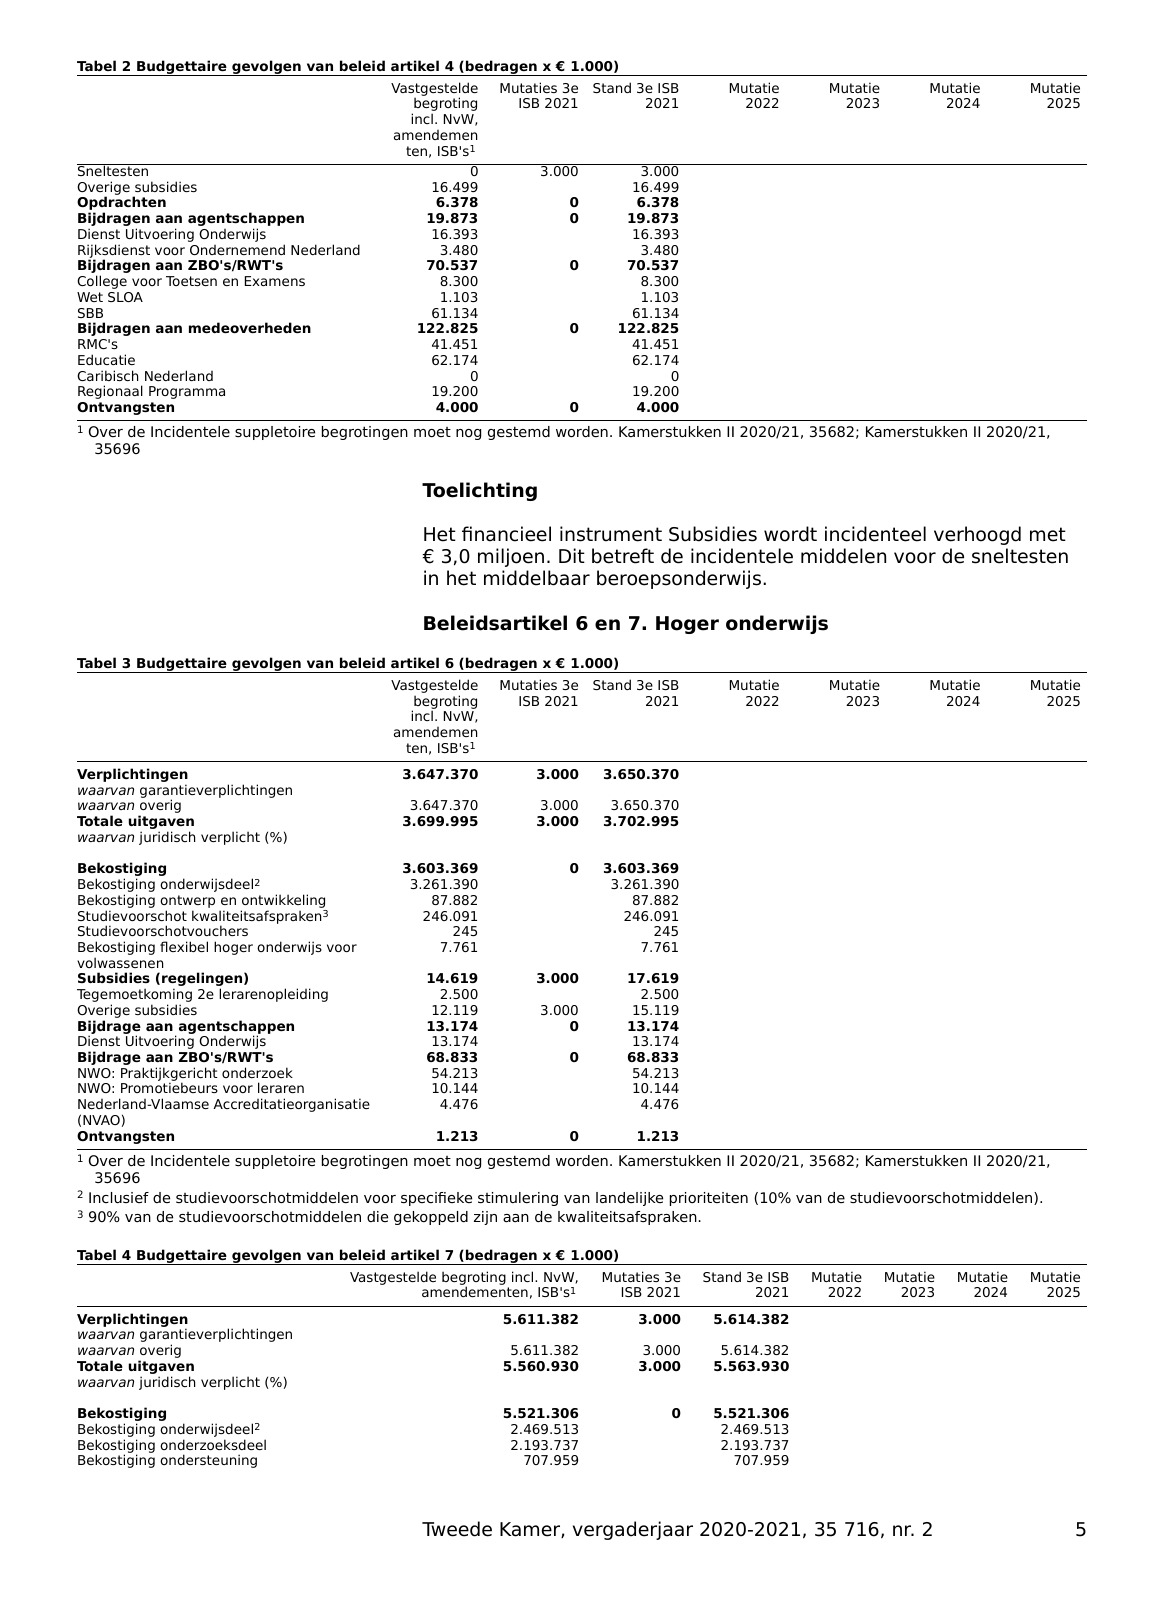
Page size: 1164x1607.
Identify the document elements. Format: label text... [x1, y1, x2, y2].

table_cell 5.614.382 [687, 1343, 795, 1359]
table_cell 87.882 [384, 893, 484, 908]
table_cell [685, 783, 785, 798]
table_cell [484, 290, 584, 305]
table_cell Studievoorschot kwaliteitsafspraken3 [77, 908, 384, 924]
table_cell 54.213 [384, 1066, 484, 1081]
table_cell 0 [484, 1019, 584, 1034]
table_cell [1014, 1422, 1087, 1437]
table_cell [685, 1003, 785, 1018]
table_cell Dienst Uitvoering Onderwijs [77, 1034, 384, 1050]
table_cell waarvan overig [77, 798, 384, 814]
table_cell [886, 762, 986, 782]
table_cell 68.833 [585, 1050, 685, 1066]
table_cell 3.480 [384, 243, 484, 258]
table_cell College voor Toetsen en Examens [77, 274, 384, 290]
table_cell 16.393 [384, 227, 484, 242]
table_cell 6.378 [384, 195, 484, 211]
table_cell Sneltesten [77, 165, 384, 179]
table_cell [585, 1390, 687, 1406]
table_cell 0 [484, 321, 584, 337]
table_cell [785, 211, 886, 227]
table_cell 15.119 [585, 1003, 685, 1018]
table_cell [986, 877, 1087, 893]
table_cell [795, 1390, 868, 1406]
table_cell [685, 243, 785, 258]
table_cell [986, 893, 1087, 908]
table_cell [484, 243, 584, 258]
table_cell [986, 987, 1087, 1003]
table_cell [785, 798, 886, 814]
table_cell 3.650.370 [585, 798, 685, 814]
table_cell [941, 1359, 1014, 1374]
table_cell Tegemoetkoming 2e lerarenopleiding [77, 987, 384, 1003]
table_cell [868, 1327, 941, 1343]
table_cell [484, 274, 584, 290]
table_cell [484, 337, 584, 353]
table_cell 0 [484, 211, 584, 227]
table_cell NWO: Praktijkgericht onderzoek [77, 1066, 384, 1081]
table_cell [886, 924, 986, 940]
table_cell 3.261.390 [585, 877, 685, 893]
table_cell [785, 814, 886, 830]
table_cell 3.000 [484, 1003, 584, 1018]
table_cell Mutatie 2024 [886, 76, 986, 164]
table_cell [886, 211, 986, 227]
table_cell [685, 908, 785, 924]
table_cell 707.959 [343, 1453, 585, 1469]
table_cell 5.563.930 [687, 1359, 795, 1374]
table_cell Bekostiging onderwijsdeel2 [77, 877, 384, 893]
table_cell [685, 321, 785, 337]
table_cell [941, 1453, 1014, 1469]
table_cell [886, 971, 986, 987]
table_cell 5.611.382 [343, 1307, 585, 1327]
table_cell [685, 165, 785, 179]
table_cell [941, 1343, 1014, 1359]
table_cell [986, 908, 1087, 924]
table_cell 246.091 [384, 908, 484, 924]
table_cell 3.000 [585, 165, 685, 179]
table_cell [1014, 1390, 1087, 1406]
table_cell [886, 814, 986, 830]
table_cell NWO: Promotiebeurs voor leraren [77, 1081, 384, 1097]
table_cell [484, 987, 584, 1003]
table_cell 4.476 [384, 1097, 484, 1128]
table_cell [785, 971, 886, 987]
table_cell [795, 1307, 868, 1327]
table_cell [986, 1097, 1087, 1128]
table_cell 2.500 [384, 987, 484, 1003]
table_cell [484, 908, 584, 924]
table_cell [986, 165, 1087, 179]
table_cell [986, 1003, 1087, 1018]
table_cell Totale uitgaven [77, 814, 384, 830]
table_cell 2.469.513 [343, 1422, 585, 1437]
table_cell [685, 384, 785, 400]
table_cell Bekostiging ondersteuning [77, 1453, 343, 1469]
table_cell [886, 243, 986, 258]
table_cell Bijdragen aan medeoverheden [77, 321, 384, 337]
table_cell [685, 762, 785, 782]
table_cell [886, 845, 986, 861]
table_cell [986, 783, 1087, 798]
table_cell [886, 384, 986, 400]
table_cell [785, 368, 886, 384]
table_cell [585, 1453, 687, 1469]
table_cell [941, 1374, 1014, 1390]
table_cell [886, 1034, 986, 1050]
table_cell [585, 1422, 687, 1437]
table_cell 0 [585, 368, 685, 384]
table_cell [886, 1097, 986, 1128]
table_cell [785, 845, 886, 861]
table_cell [687, 1374, 795, 1390]
table_cell [795, 1406, 868, 1422]
table_cell Wet SLOA [77, 290, 384, 305]
table_cell [484, 227, 584, 242]
table_cell [785, 180, 886, 195]
table_cell [1014, 1343, 1087, 1359]
table_cell [868, 1390, 941, 1406]
table_cell 70.537 [585, 258, 685, 274]
table_cell 3.699.995 [384, 814, 484, 830]
table_cell Nederland-Vlaamse Accreditatieorganisatie (NVAO) [77, 1097, 384, 1128]
table_cell [685, 830, 785, 845]
table_cell [785, 1081, 886, 1097]
table_cell [886, 1019, 986, 1034]
table_cell Bijdrage aan ZBO's/RWT's [77, 1050, 384, 1066]
table_cell [886, 353, 986, 368]
table_cell 3.650.370 [585, 762, 685, 782]
table_cell [785, 195, 886, 211]
table_cell [685, 893, 785, 908]
table_cell [795, 1437, 868, 1453]
table_cell 0 [484, 1050, 584, 1066]
table_cell SBB [77, 305, 384, 321]
table_cell [986, 814, 1087, 830]
table_cell [785, 258, 886, 274]
table_cell 3.702.995 [585, 814, 685, 830]
table_cell [77, 673, 384, 761]
table_cell [585, 1327, 687, 1343]
table_cell 12.119 [384, 1003, 484, 1018]
table_cell 41.451 [384, 337, 484, 353]
table_cell [343, 1327, 585, 1343]
table_header Tabel 4 Budgettaire gevolgen van beleid artikel 7 (bedragen x € 1.000) [77, 1248, 1087, 1264]
table_cell 13.174 [585, 1034, 685, 1050]
table_header Tabel 3 Budgettaire gevolgen van beleid artikel 6 (bedragen x € 1.000) [77, 656, 1087, 672]
table_cell [484, 924, 584, 940]
table_cell waarvan garantieverplichtingen [77, 1327, 343, 1343]
table_cell [685, 258, 785, 274]
table_cell [484, 305, 584, 321]
table_cell 14.619 [384, 971, 484, 987]
table_cell [986, 353, 1087, 368]
table_cell [886, 1081, 986, 1097]
table_cell [785, 877, 886, 893]
table_cell [941, 1327, 1014, 1343]
table_cell [986, 258, 1087, 274]
table_cell waarvan juridisch verplicht (%) [77, 830, 384, 845]
table_cell [986, 400, 1087, 420]
table_cell [986, 940, 1087, 971]
table_cell [986, 337, 1087, 353]
table_cell [484, 893, 584, 908]
table_cell Bekostiging flexibel hoger onderwijs voor volwassenen [77, 940, 384, 971]
table_cell [484, 1081, 584, 1097]
subtitle Toelichting [422, 480, 1087, 502]
table_cell [685, 987, 785, 1003]
table_cell [77, 1390, 343, 1406]
table_cell 3.480 [585, 243, 685, 258]
table_cell [343, 1374, 585, 1390]
table_cell [986, 971, 1087, 987]
table_cell [343, 1390, 585, 1406]
table_cell [484, 368, 584, 384]
table_cell 5.521.306 [687, 1406, 795, 1422]
table_cell Bekostiging ontwerp en ontwikkeling [77, 893, 384, 908]
table_cell [785, 1097, 886, 1128]
table_cell [585, 783, 685, 798]
table_cell [886, 305, 986, 321]
table_cell [785, 227, 886, 242]
table_cell Mutatie 2022 [795, 1265, 868, 1306]
table_cell [795, 1359, 868, 1374]
table_cell 1.103 [585, 290, 685, 305]
table_cell 0 [585, 1406, 687, 1422]
table_cell Vastgestelde begroting incl. NvW, amendementen, ISB's1 [384, 673, 484, 761]
table_cell 5.560.930 [343, 1359, 585, 1374]
table_cell [986, 830, 1087, 845]
table_cell 4.000 [384, 400, 484, 420]
table_cell 62.174 [384, 353, 484, 368]
table_cell 6.378 [585, 195, 685, 211]
table_cell 13.174 [585, 1019, 685, 1034]
table_cell 10.144 [384, 1081, 484, 1097]
table_cell Bijdragen aan ZBO's/RWT's [77, 258, 384, 274]
table_cell Mutatie 2022 [685, 76, 785, 164]
table_cell Bekostiging onderzoeksdeel [77, 1437, 343, 1453]
table_cell 7.761 [585, 940, 685, 971]
table_cell 1 Over de Incidentele suppletoire begrotingen moet nog gestemd worden. Kamerstukken II 2020/21, 35682; Kamerstukken II 2020/21, 35696 2 Inclusief de studievoorschotmiddelen voor specifieke stimulering van landelijke prioriteiten (10% van de studievoorschotmiddelen). 3 90% van de studievoorschotmiddelen die gekoppeld zijn aan de kwaliteitsafspraken. [77, 1150, 1087, 1226]
table_cell 1.213 [384, 1129, 484, 1149]
table_cell 7.761 [384, 940, 484, 971]
table_cell Mutaties 3e ISB 2021 [585, 1265, 687, 1306]
table_cell [886, 877, 986, 893]
table_cell [886, 940, 986, 971]
table_cell 61.134 [585, 305, 685, 321]
table_cell 3.000 [484, 762, 584, 782]
table_cell [685, 290, 785, 305]
table_cell [685, 305, 785, 321]
table_cell [484, 845, 584, 861]
table_cell [886, 165, 986, 179]
table_cell 8.300 [384, 274, 484, 290]
table_cell [785, 1019, 886, 1034]
table_cell [886, 783, 986, 798]
table_cell [1014, 1437, 1087, 1453]
table_cell 62.174 [585, 353, 685, 368]
table_cell [785, 783, 886, 798]
table_cell 122.825 [384, 321, 484, 337]
table_cell [868, 1343, 941, 1359]
table_cell [886, 1003, 986, 1018]
table_cell [886, 180, 986, 195]
table_cell [785, 321, 886, 337]
table_cell [585, 845, 685, 861]
table_cell [484, 830, 584, 845]
table_cell 3.000 [484, 971, 584, 987]
table_cell [785, 400, 886, 420]
table_cell [785, 165, 886, 179]
table_cell [785, 337, 886, 353]
table_cell 3.000 [484, 798, 584, 814]
table_cell [785, 305, 886, 321]
table_cell Bekostiging [77, 1406, 343, 1422]
table_cell 245 [384, 924, 484, 940]
table_cell 1 Over de Incidentele suppletoire begrotingen moet nog gestemd worden. Kamerstukken II 2020/21, 35682; Kamerstukken II 2020/21, 35696 [77, 421, 1087, 458]
table_cell [687, 1390, 795, 1406]
table_cell 87.882 [585, 893, 685, 908]
table_cell Mutatie 2025 [1014, 1265, 1087, 1306]
table_cell [886, 908, 986, 924]
table_cell 19.873 [384, 211, 484, 227]
table_cell [1014, 1327, 1087, 1343]
table_cell [685, 400, 785, 420]
table_cell [585, 1437, 687, 1453]
table_cell [1014, 1307, 1087, 1327]
table_cell 2.500 [585, 987, 685, 1003]
table_cell [795, 1453, 868, 1469]
table_cell [685, 877, 785, 893]
table_cell 0 [384, 165, 484, 179]
table_cell Dienst Uitvoering Onderwijs [77, 227, 384, 242]
table_cell Mutaties 3e ISB 2021 [484, 673, 584, 761]
table_cell [1014, 1374, 1087, 1390]
table_cell Subsidies (regelingen) [77, 971, 384, 987]
table_cell [1014, 1359, 1087, 1374]
table_cell [986, 180, 1087, 195]
table_cell 1.213 [585, 1129, 685, 1149]
table_cell [785, 861, 886, 877]
table_cell [77, 1265, 343, 1306]
table_cell Vastgestelde begroting incl. NvW, amendementen, ISB's1 [384, 76, 484, 164]
table_cell [685, 1019, 785, 1034]
table_cell Bijdrage aan agentschappen [77, 1019, 384, 1034]
table_cell [785, 1050, 886, 1066]
table_cell [986, 227, 1087, 242]
table_cell [484, 940, 584, 971]
table_cell [986, 1066, 1087, 1081]
table_cell 3.000 [585, 1343, 687, 1359]
table_cell [986, 211, 1087, 227]
table_cell [986, 368, 1087, 384]
table_cell 16.499 [585, 180, 685, 195]
table_cell Verplichtingen [77, 1307, 343, 1327]
table_cell [886, 321, 986, 337]
table_cell [886, 830, 986, 845]
table_cell [785, 940, 886, 971]
table_cell 245 [585, 924, 685, 940]
table_cell 2.469.513 [687, 1422, 795, 1437]
table_cell 0 [384, 368, 484, 384]
table_cell [886, 400, 986, 420]
table_cell [941, 1307, 1014, 1327]
table_cell Rijksdienst voor Ondernemend Nederland [77, 243, 384, 258]
table_cell 0 [484, 258, 584, 274]
table_cell 3.647.370 [384, 798, 484, 814]
table_cell 13.174 [384, 1019, 484, 1034]
table_cell 70.537 [384, 258, 484, 274]
table_cell 2.193.737 [687, 1437, 795, 1453]
table_cell Overige subsidies [77, 180, 384, 195]
table_cell 5.521.306 [343, 1406, 585, 1422]
table_cell 0 [484, 1129, 584, 1149]
table_cell [685, 337, 785, 353]
table_cell [384, 845, 484, 861]
table_cell [585, 830, 685, 845]
table_cell [585, 1374, 687, 1390]
table_cell 5.614.382 [687, 1307, 795, 1327]
table_cell [795, 1327, 868, 1343]
table_cell 19.873 [585, 211, 685, 227]
table_cell [685, 1050, 785, 1066]
table_cell Ontvangsten [77, 400, 384, 420]
table_cell [868, 1406, 941, 1422]
table_cell [1014, 1453, 1087, 1469]
table_cell [941, 1406, 1014, 1422]
table_cell 3.647.370 [384, 762, 484, 782]
table_cell 0 [484, 195, 584, 211]
table_cell [77, 76, 384, 164]
table_cell [685, 1066, 785, 1081]
table_cell [685, 195, 785, 211]
table_cell waarvan overig [77, 1343, 343, 1359]
table_cell [886, 861, 986, 877]
table_cell 3.603.369 [384, 861, 484, 877]
table_cell 4.000 [585, 400, 685, 420]
table_cell [685, 861, 785, 877]
table_cell [484, 384, 584, 400]
table_cell [986, 1129, 1087, 1149]
table_cell [986, 762, 1087, 782]
table_cell 16.393 [585, 227, 685, 242]
table_cell [685, 924, 785, 940]
table_cell Bekostiging [77, 861, 384, 877]
table_cell [785, 290, 886, 305]
table_cell [886, 337, 986, 353]
table_cell [986, 195, 1087, 211]
table_header Tabel 2 Budgettaire gevolgen van beleid artikel 4 (bedragen x € 1.000) [77, 59, 1087, 75]
table_cell [795, 1343, 868, 1359]
table_cell [886, 258, 986, 274]
table_cell [986, 384, 1087, 400]
table_cell 13.174 [384, 1034, 484, 1050]
table_cell [886, 1050, 986, 1066]
table_cell [986, 305, 1087, 321]
table_cell [685, 353, 785, 368]
table_cell [868, 1422, 941, 1437]
table_cell 2.193.737 [343, 1437, 585, 1453]
table_cell [484, 1034, 584, 1050]
table_cell [868, 1374, 941, 1390]
table_cell [685, 368, 785, 384]
table_cell [384, 783, 484, 798]
table_cell [785, 1034, 886, 1050]
table_cell [685, 180, 785, 195]
table_cell [785, 1003, 886, 1018]
table_cell 3.261.390 [384, 877, 484, 893]
table_cell 16.499 [384, 180, 484, 195]
table_cell Mutatie 2025 [986, 76, 1087, 164]
text Het financieel instrument Subsidies wordt incidenteel verhoogd met € 3,0 miljoen. Dit betreft de incidentele middelen voor de sneltesten in het middelbaar beroepsonderwijs. [422, 524, 1087, 590]
table_cell [886, 1129, 986, 1149]
table_cell Vastgestelde begroting incl. NvW, amendementen, ISB's1 [343, 1265, 585, 1306]
table_cell RMC's [77, 337, 384, 353]
table_cell [986, 321, 1087, 337]
table_cell [886, 227, 986, 242]
table_cell [868, 1307, 941, 1327]
table_cell Verplichtingen [77, 762, 384, 782]
table_cell [687, 1327, 795, 1343]
table_cell [886, 798, 986, 814]
table_cell [685, 971, 785, 987]
table_cell 707.959 [687, 1453, 795, 1469]
table_cell [685, 227, 785, 242]
table_cell Mutatie 2024 [886, 673, 986, 761]
table_cell [785, 893, 886, 908]
table_cell [685, 1097, 785, 1128]
table_cell [785, 830, 886, 845]
table_cell 8.300 [585, 274, 685, 290]
table_cell Overige subsidies [77, 1003, 384, 1018]
table_cell [685, 211, 785, 227]
table_cell [685, 814, 785, 830]
table_cell waarvan garantieverplichtingen [77, 783, 384, 798]
table_cell 19.200 [585, 384, 685, 400]
table_cell Bijdragen aan agentschappen [77, 211, 384, 227]
table_cell [785, 243, 886, 258]
table_cell [941, 1422, 1014, 1437]
table_cell [685, 1034, 785, 1050]
table_cell [685, 1081, 785, 1097]
table_cell [941, 1390, 1014, 1406]
table_cell [868, 1437, 941, 1453]
table_cell [785, 987, 886, 1003]
table_cell 17.619 [585, 971, 685, 987]
table_cell [685, 1129, 785, 1149]
table_cell 5.611.382 [343, 1343, 585, 1359]
table_cell [384, 830, 484, 845]
table_cell [986, 861, 1087, 877]
table_cell [1014, 1406, 1087, 1422]
table_cell [986, 1034, 1087, 1050]
table_cell [886, 290, 986, 305]
table_cell [795, 1374, 868, 1390]
table_cell [986, 1081, 1087, 1097]
table_cell [886, 368, 986, 384]
table_cell 68.833 [384, 1050, 484, 1066]
table_cell 19.200 [384, 384, 484, 400]
table_cell [785, 1129, 886, 1149]
table_cell [77, 845, 384, 861]
table_cell 54.213 [585, 1066, 685, 1081]
table_cell [986, 1019, 1087, 1034]
table_cell [986, 274, 1087, 290]
table_cell [785, 924, 886, 940]
table_cell [785, 353, 886, 368]
table_cell Totale uitgaven [77, 1359, 343, 1374]
table_cell 41.451 [585, 337, 685, 353]
table_cell [785, 384, 886, 400]
table_cell Bekostiging onderwijsdeel2 [77, 1422, 343, 1437]
table_cell [886, 987, 986, 1003]
table_cell [484, 1097, 584, 1128]
table_cell 10.144 [585, 1081, 685, 1097]
table_cell 3.603.369 [585, 861, 685, 877]
table_cell [785, 908, 886, 924]
table_cell [685, 940, 785, 971]
table_cell Mutatie 2023 [785, 76, 886, 164]
table_cell [484, 783, 584, 798]
table_cell [484, 1066, 584, 1081]
table_cell Mutatie 2024 [941, 1265, 1014, 1306]
table_cell 4.476 [585, 1097, 685, 1128]
table_cell [484, 353, 584, 368]
table_cell Mutatie 2023 [868, 1265, 941, 1306]
table_cell [785, 1066, 886, 1081]
table_cell 61.134 [384, 305, 484, 321]
table_cell [986, 290, 1087, 305]
table_cell [886, 274, 986, 290]
table_cell [785, 762, 886, 782]
subtitle Beleidsartikel 6 en 7. Hoger onderwijs [422, 612, 1087, 634]
table_cell [886, 1066, 986, 1081]
table_cell waarvan juridisch verplicht (%) [77, 1374, 343, 1390]
table_cell Stand 3e ISB 2021 [687, 1265, 795, 1306]
table_cell Educatie [77, 353, 384, 368]
table_cell 1.103 [384, 290, 484, 305]
table_cell Mutaties 3e ISB 2021 [484, 76, 584, 164]
table_cell [868, 1453, 941, 1469]
table_cell 3.000 [484, 814, 584, 830]
table_cell [886, 893, 986, 908]
table_cell Stand 3e ISB 2021 [585, 673, 685, 761]
table_cell Caribisch Nederland [77, 368, 384, 384]
table_cell [685, 798, 785, 814]
table_cell Mutatie 2023 [785, 673, 886, 761]
table_cell [986, 243, 1087, 258]
table_cell [868, 1359, 941, 1374]
table_cell [941, 1437, 1014, 1453]
table_cell Ontvangsten [77, 1129, 384, 1149]
table_cell [685, 845, 785, 861]
table_cell 246.091 [585, 908, 685, 924]
table_cell Mutatie 2022 [685, 673, 785, 761]
table_cell 0 [484, 400, 584, 420]
table_cell [685, 274, 785, 290]
table_cell Regionaal Programma [77, 384, 384, 400]
table_cell Mutatie 2025 [986, 673, 1087, 761]
table_cell 3.000 [484, 165, 584, 179]
table_cell Stand 3e ISB 2021 [585, 76, 685, 164]
table_cell [484, 877, 584, 893]
table_cell Opdrachten [77, 195, 384, 211]
table_cell [785, 274, 886, 290]
table_cell [986, 924, 1087, 940]
table_cell 3.000 [585, 1359, 687, 1374]
table_cell 122.825 [585, 321, 685, 337]
table_cell [886, 195, 986, 211]
table_cell [795, 1422, 868, 1437]
table_cell [986, 1050, 1087, 1066]
table_cell [986, 798, 1087, 814]
table_cell 0 [484, 861, 584, 877]
table_cell [484, 180, 584, 195]
table_cell Studievoorschotvouchers [77, 924, 384, 940]
table_cell 3.000 [585, 1307, 687, 1327]
table_cell [986, 845, 1087, 861]
